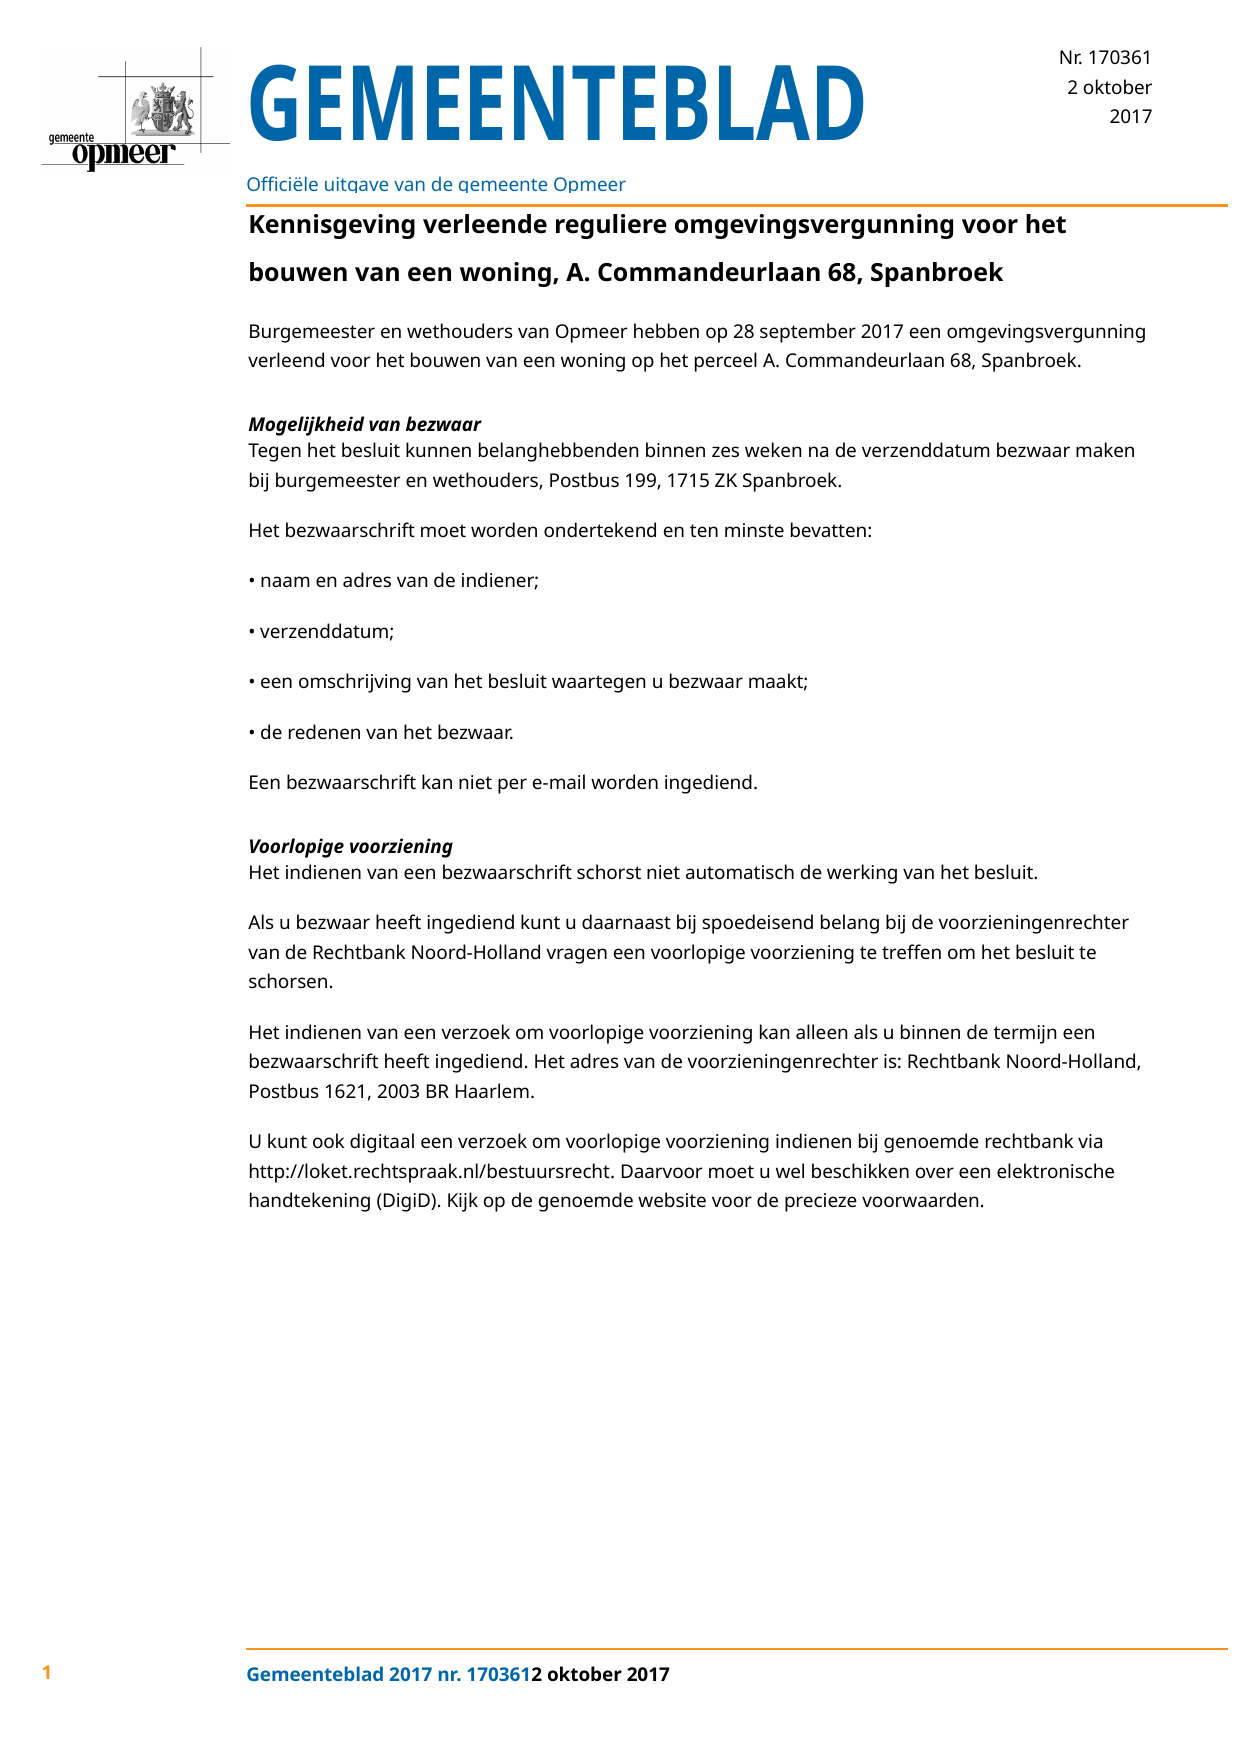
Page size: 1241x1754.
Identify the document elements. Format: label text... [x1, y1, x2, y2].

text Het bezwaarschrift moet worden ondertekend en ten minste bevatten: [248, 517, 1152, 543]
text U kunt ook digitaal een verzoek om voorlopige voorziening indienen bij genoemde rechtbank via http://loket.rechtspraak.nl/bestuursrecht. Daarvoor moet u wel beschikken over een elektronische handtekening (DigiD). Kijk op de genoemde website voor de precieze voorwaarden. [248, 1128, 1152, 1213]
text Tegen het besluit kunnen belanghebbenden binnen zes weken na de verzenddatum bezwaar maken bij burgemeester en wethouders, Postbus 199, 1715 ZK Spanbroek. [248, 437, 1152, 492]
text • een omschrijving van het besluit waartegen u bezwaar maakt; [248, 668, 1152, 694]
text Het indienen van een verzoek om voorlopige voorziening kan alleen als u binnen de termijn een bezwaarschrift heeft ingediend. Het adres van de voorzieningenrechter is: Rechtbank Noord-Holland, Postbus 1621, 2003 BR Haarlem. [248, 1019, 1152, 1104]
text Kennisgeving verleende reguliere omgevingsvergunning voor het bouwen van een woning, A. Commandeurlaan 68, Spanbroek [248, 207, 1152, 288]
text Een bezwaarschrift kan niet per e-mail worden ingediend. [248, 769, 1152, 795]
picture [41, 47, 231, 172]
text Het indienen van een bezwaarschrift schorst niet automatisch de werking van het besluit. [248, 859, 1152, 885]
text Als u bezwaar heeft ingediend kunt u daarnaast bij spoedeisend belang bij de voorzieningenrechter van de Rechtbank Noord-Holland vragen een voorlopige voorziening te treffen om het besluit te schorsen. [248, 909, 1152, 994]
text • naam en adres van de indiener; [248, 568, 1152, 593]
text Voorlopige voorziening [248, 833, 1152, 859]
text • verzenddatum; [248, 618, 1152, 644]
text • de redenen van het bezwaar. [248, 719, 1152, 744]
text Burgemeester en wethouders van Opmeer hebben op 28 september 2017 een omgevingsvergunning verleend voor het bouwen van een woning op het perceel A. Commandeurlaan 68, Spanbroek. [248, 318, 1152, 373]
text Mogelijkheid van bezwaar [248, 411, 1152, 437]
